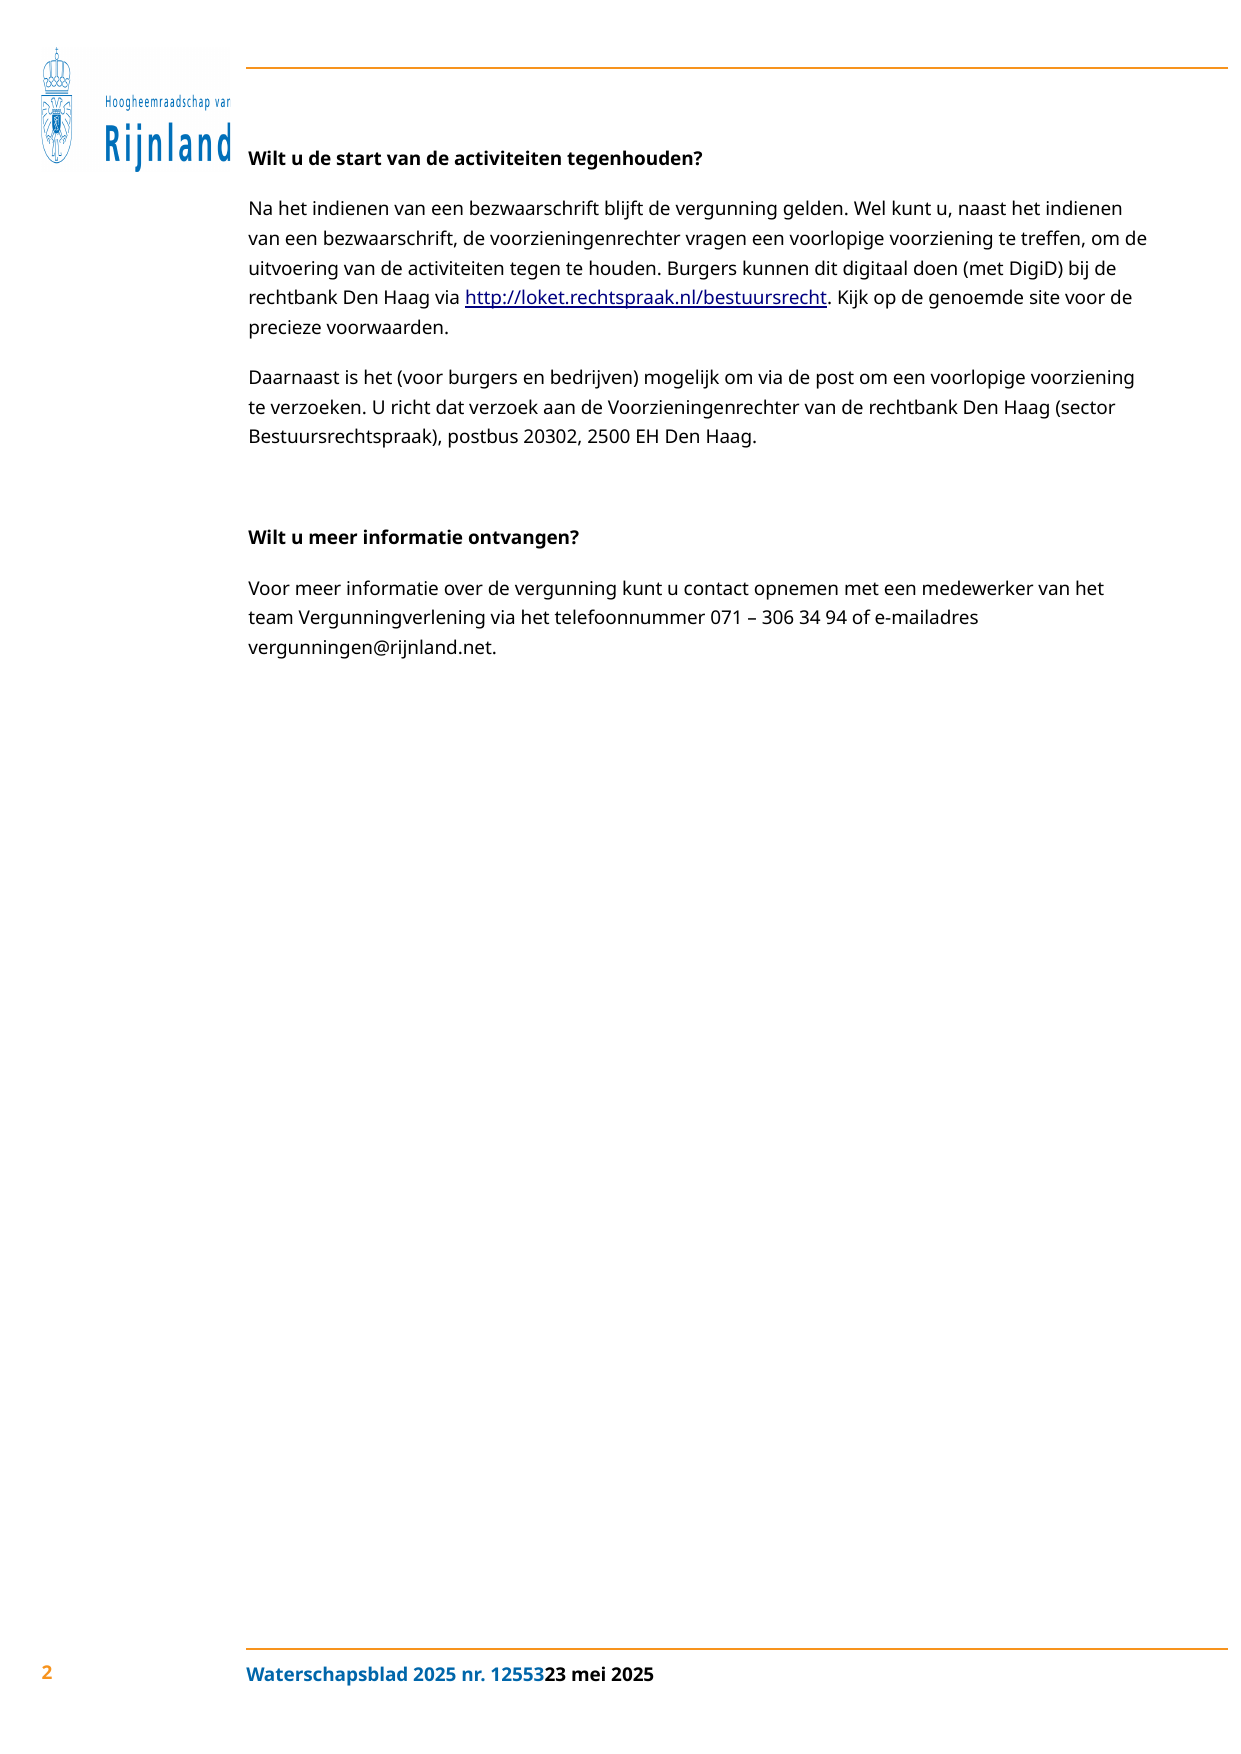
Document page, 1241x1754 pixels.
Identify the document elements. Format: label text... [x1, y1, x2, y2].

text Voor meer informatie over de vergunning kunt u contact opnemen met een medewerker van het team Vergunningverlening via het telefoonnummer 071 – 306 34 94 of e-mailadres vergunningen@rijnland.net. [248, 575, 1152, 660]
picture [41, 47, 231, 172]
text Daarnaast is het (voor burgers en bedrijven) mogelijk om via de post om een voorlopige voorziening te verzoeken. U richt dat verzoek aan de Voorzieningenrechter van de rechtbank Den Haag (sector Bestuursrechtspraak), postbus 20302, 2500 EH Den Haag. [248, 364, 1152, 449]
text Wilt u de start van de activiteiten tegenhouden? [248, 145, 1152, 171]
text Wilt u meer informatie ontvangen? [248, 524, 1152, 550]
text Na het indienen van een bezwaarschrift blijft de vergunning gelden. Wel kunt u, naast het indienen van een bezwaarschrift, de voorzieningenrechter vragen een voorlopige voorziening te treffen, om de uitvoering van de activiteiten tegen te houden. Burgers kunnen dit digitaal doen (met DigiD) bij de rechtbank Den Haag via http://loket.rechtspraak.nl/bestuursrecht. Kijk op de genoemde site voor de precieze voorwaarden. [248, 196, 1152, 340]
